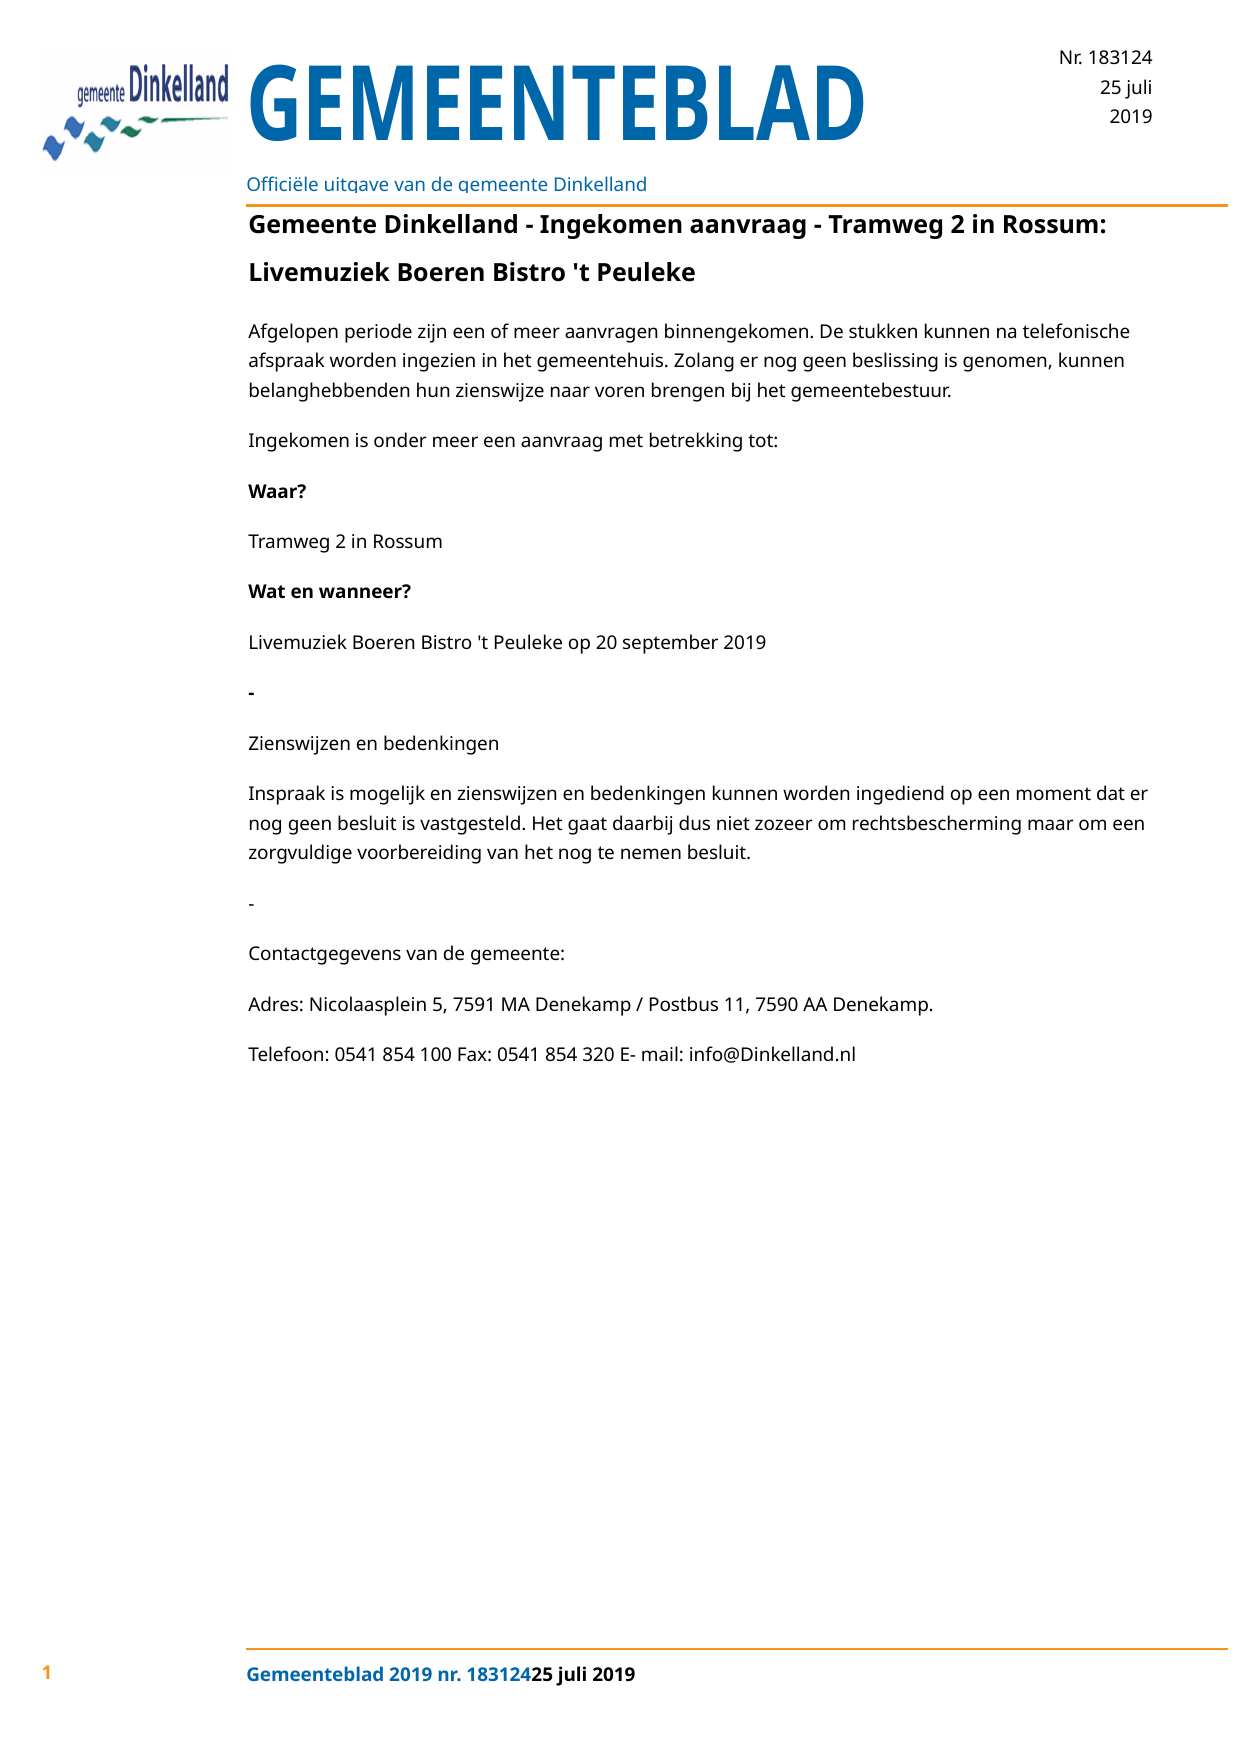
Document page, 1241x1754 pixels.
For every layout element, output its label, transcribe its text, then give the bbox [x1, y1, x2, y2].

text Zienswijzen en bedenkingen [248, 730, 1152, 756]
text Livemuziek Boeren Bistro 't Peuleke op 20 september 2019 [248, 629, 1152, 655]
text Waar? [248, 478, 1152, 504]
text Telefoon: 0541 854 100 Fax: 0541 854 320 E- mail: info@Dinkelland.nl [248, 1041, 1152, 1067]
text Adres: Nicolaasplein 5, 7591 MA Denekamp / Postbus 11, 7590 AA Denekamp. [248, 991, 1152, 1017]
text Inspraak is mogelijk en zienswijzen en bedenkingen kunnen worden ingediend op een moment dat er nog geen besluit is vastgesteld. Het gaat daarbij dus niet zozeer om rechtsbescherming maar om een zorgvuldige voorbereiding van het nog te nemen besluit. [248, 780, 1152, 865]
text Wat en wanneer? [248, 579, 1152, 604]
text Afgelopen periode zijn een of meer aanvragen binnengekomen. De stukken kunnen na telefonische afspraak worden ingezien in het gemeentehuis. Zolang er nog geen beslissing is genomen, kunnen belanghebbenden hun zienswijze naar voren brengen bij het gemeentebestuur. [248, 318, 1152, 403]
text Gemeente Dinkelland - Ingekomen aanvraag - Tramweg 2 in Rossum: Livemuziek Boeren Bistro 't Peuleke [248, 207, 1152, 288]
picture [41, 47, 231, 172]
text Ingekomen is onder meer een aanvraag met betrekking tot: [248, 427, 1152, 453]
text - [248, 890, 1152, 916]
text Contactgegevens van de gemeente: [248, 940, 1152, 966]
text Tramweg 2 in Rossum [248, 528, 1152, 554]
text - [248, 679, 1152, 705]
